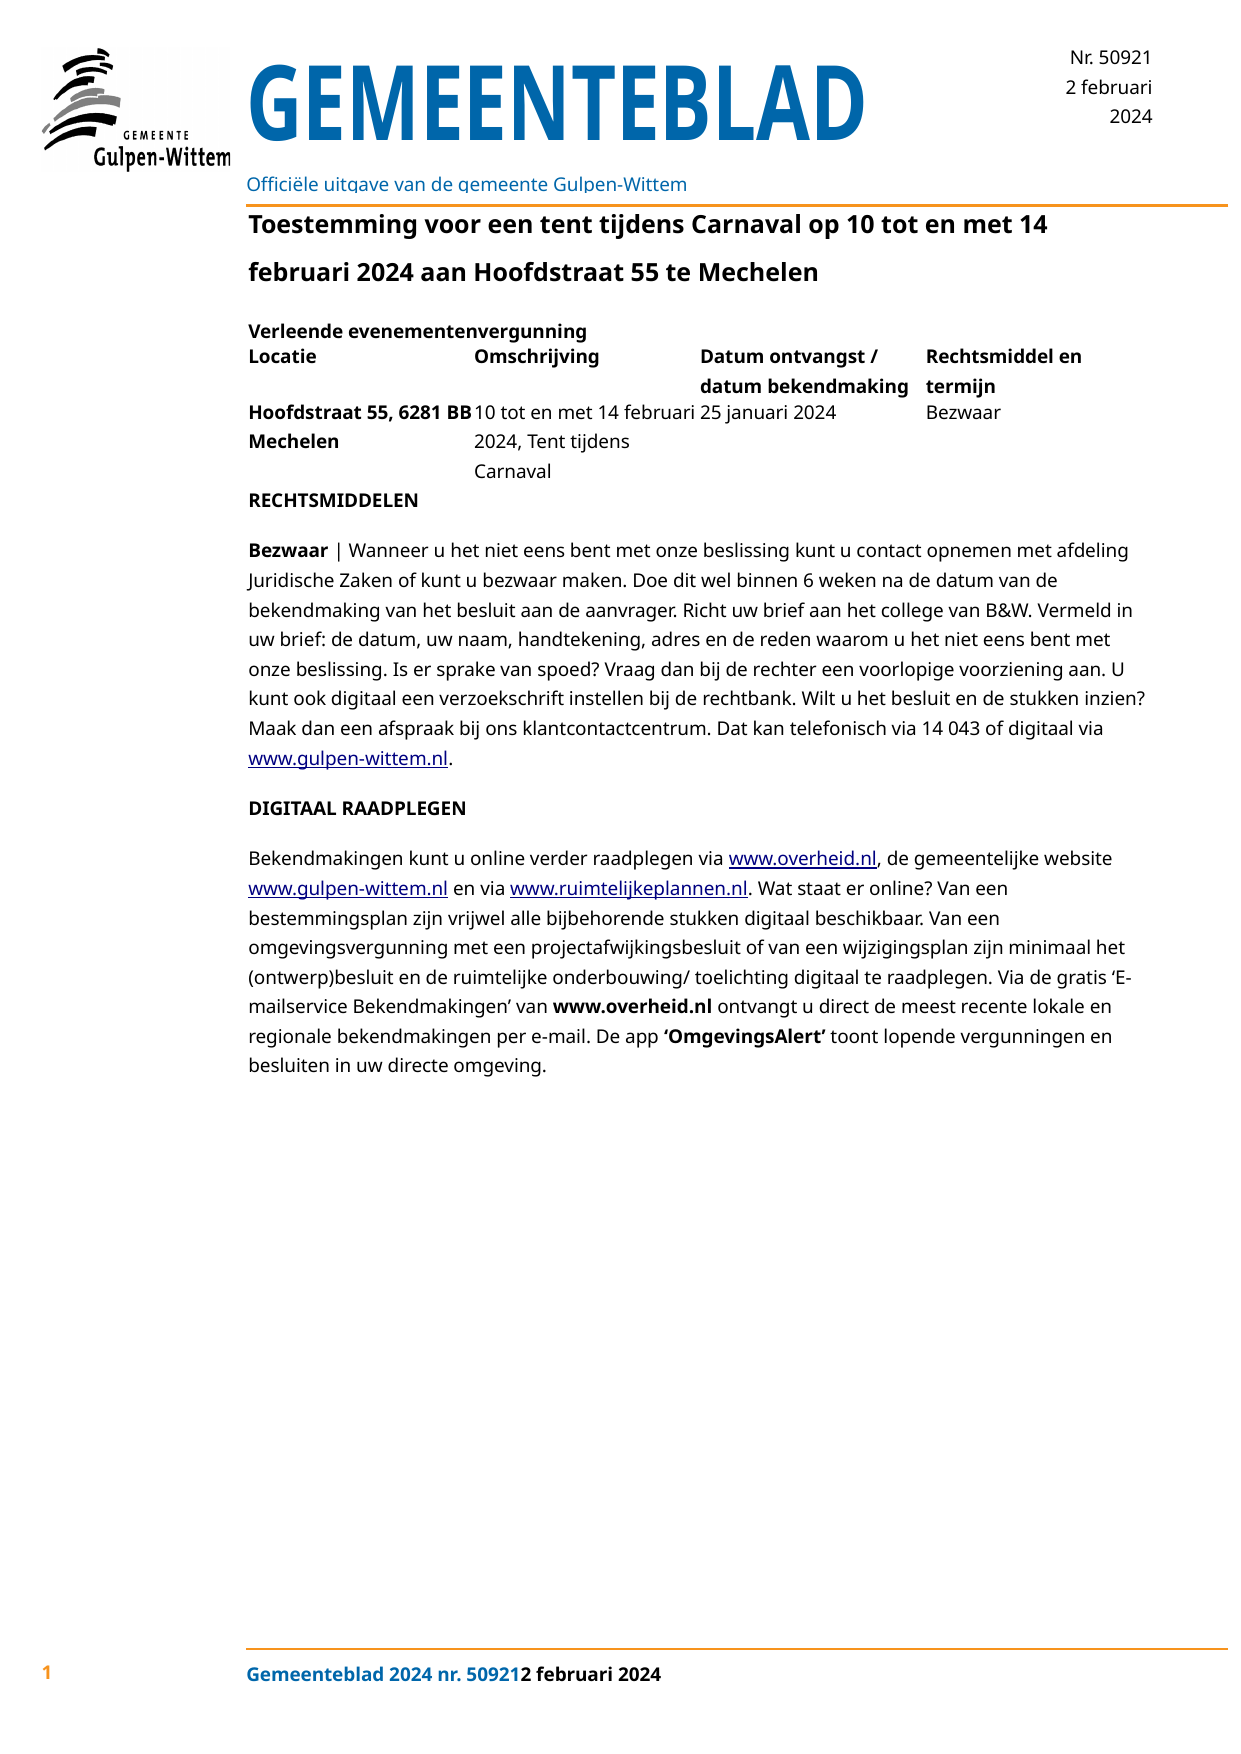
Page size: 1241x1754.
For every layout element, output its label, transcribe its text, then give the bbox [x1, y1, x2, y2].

table_cell 10 tot en met 14 februari 2024, Tent tijdens Carnaval [474, 399, 700, 484]
table_cell Omschrijving [474, 344, 700, 399]
text Bekendmakingen kunt u online verder raadplegen via www.overheid.nl, de gemeentelijke website www.gulpen-wittem.nl en via www.ruimtelijkeplannen.nl. Wat staat er online? Van een bestemmingsplan zijn vrijwel alle bijbehorende stukken digitaal beschikbaar. Van een omgevingsvergunning met een projectafwijkingsbesluit of van een wijzigingsplan zijn minimaal het (ontwerp)besluit en de ruimtelijke onderbouwing/ toelichting digitaal te raadplegen. Via de gratis ‘E-mailservice Bekendmakingen’ van www.overheid.nl ontvangt u direct de meest recente lokale en regionale bekendmakingen per e-mail. De app ‘OmgevingsAlert’ toont lopende vergunningen en besluiten in uw directe omgeving. [248, 846, 1152, 1078]
text Bezwaar | Wanneer u het niet eens bent met onze beslissing kunt u contact opnemen met afdeling Juridische Zaken of kunt u bezwaar maken. Doe dit wel binnen 6 weken na de datum van de bekendmaking van het besluit aan de aanvrager. Richt uw brief aan het college van B&W. Vermeld in uw brief: de datum, uw naam, handtekening, adres en de reden waarom u het niet eens bent met onze beslissing. Is er sprake van spoed? Vraag dan bij de rechter een voorlopige voorziening aan. U kunt ook digitaal een verzoekschrift instellen bij de rechtbank. Wilt u het besluit en de stukken inzien? Maak dan een afspraak bij ons klantcontactcentrum. Dat kan telefonisch via 14 043 of digitaal via www.gulpen-wittem.nl. [248, 538, 1152, 770]
text DIGITAAL RAADPLEGEN [248, 795, 1152, 821]
table_cell Hoofdstraat 55, 6281 BB Mechelen [248, 399, 474, 484]
text Toestemming voor een tent tijdens Carnaval op 10 tot en met 14 februari 2024 aan Hoofdstraat 55 te Mechelen [248, 207, 1152, 288]
table_cell 25 januari 2024 [700, 399, 926, 484]
table_cell Locatie [248, 344, 474, 399]
table_cell Bezwaar [926, 399, 1152, 484]
table_cell Datum ontvangst / datum bekendmaking [700, 344, 926, 399]
text RECHTSMIDDELEN [248, 487, 1152, 513]
table_header Verleende evenementenvergunning [248, 318, 1152, 344]
table_cell Rechtsmiddel en termijn [926, 344, 1152, 399]
picture [41, 47, 231, 172]
